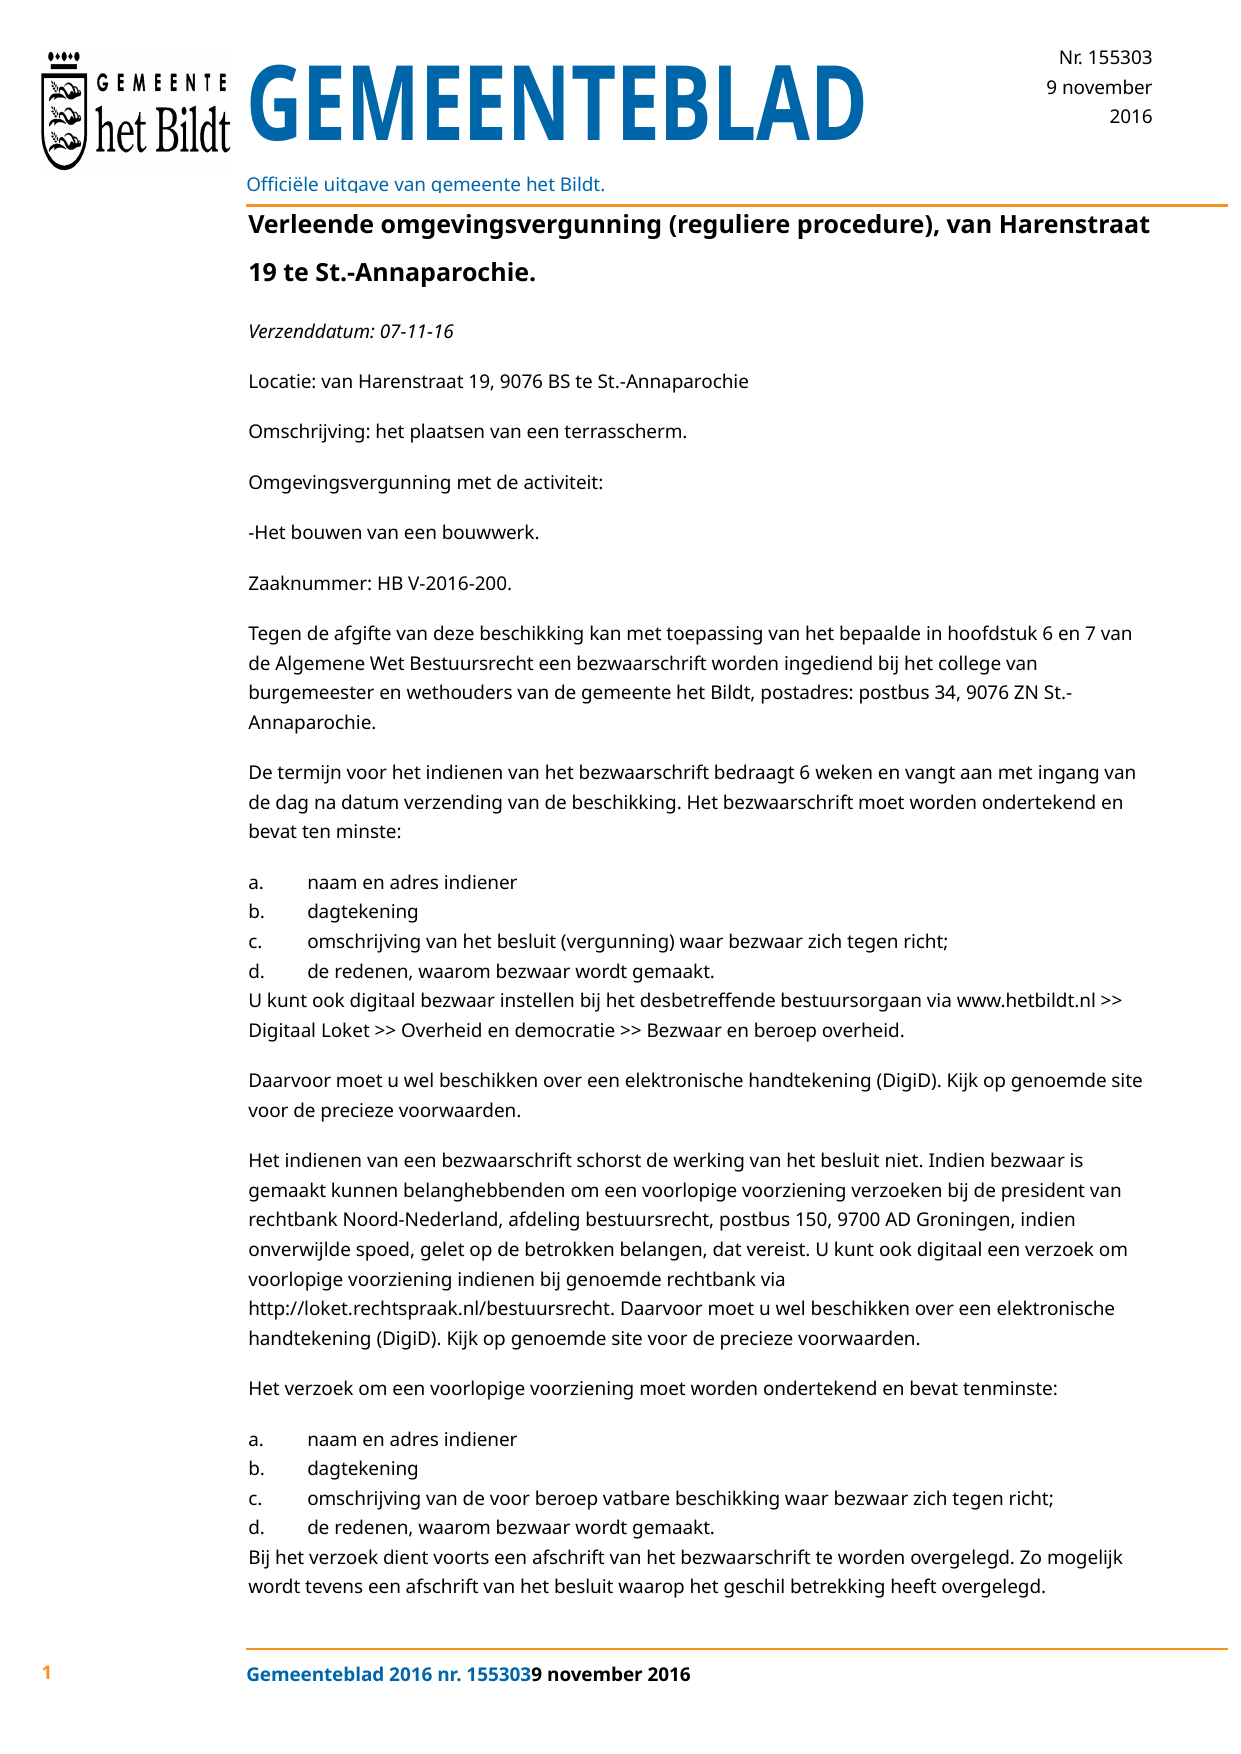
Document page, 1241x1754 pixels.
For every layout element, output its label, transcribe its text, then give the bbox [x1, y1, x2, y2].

list naam en adres indiener [248, 1426, 1152, 1452]
list de redenen, waarom bezwaar wordt gemaakt. [248, 958, 1152, 984]
text De termijn voor het indienen van het bezwaarschrift bedraagt 6 weken en vangt aan met ingang van de dag na datum verzending van de beschikking. Het bezwaarschrift moet worden ondertekend en bevat ten minste: [248, 759, 1152, 844]
text Omgevingsvergunning met de activiteit: [248, 469, 1152, 495]
list omschrijving van de voor beroep vatbare beschikking waar bezwaar zich tegen richt; [248, 1485, 1152, 1511]
text Daarvoor moet u wel beschikken over een elektronische handtekening (DigiD). Kijk op genoemde site voor de precieze voorwaarden. [248, 1067, 1152, 1123]
picture [41, 47, 231, 172]
list omschrijving van het besluit (vergunning) waar bezwaar zich tegen richt; [248, 928, 1152, 954]
list dagtekening [248, 1455, 1152, 1481]
text Het indienen van een bezwaarschrift schorst de werking van het besluit niet. Indien bezwaar is gemaakt kunnen belanghebbenden om een voorlopige voorziening verzoeken bij de president van rechtbank Noord-Nederland, afdeling bestuursrecht, postbus 150, 9700 AD Groningen, indien onverwijlde spoed, gelet op de betrokken belangen, dat vereist. U kunt ook digitaal een verzoek om voorlopige voorziening indienen bij genoemde rechtbank via http://loket.rechtspraak.nl/bestuursrecht. Daarvoor moet u wel beschikken over een elektronische handtekening (DigiD). Kijk op genoemde site voor de precieze voorwaarden. [248, 1147, 1152, 1351]
text Tegen de afgifte van deze beschikking kan met toepassing van het bepaalde in hoofdstuk 6 en 7 van de Algemene Wet Bestuursrecht een bezwaarschrift worden ingediend bij het college van burgemeester en wethouders van de gemeente het Bildt, postadres: postbus 34, 9076 ZN St.-Annaparochie. [248, 620, 1152, 735]
text -Het bouwen van een bouwwerk. [248, 519, 1152, 545]
text Het verzoek om een voorlopige voorziening moet worden ondertekend en bevat tenminste: [248, 1375, 1152, 1401]
text Verleende omgevingsvergunning (reguliere procedure), van Harenstraat 19 te St.-Annaparochie. [248, 207, 1152, 288]
list dagtekening [248, 899, 1152, 924]
text U kunt ook digitaal bezwaar instellen bij het desbetreffende bestuursorgaan via www.hetbildt.nl >> Digitaal Loket >> Overheid en democratie >> Bezwaar en beroep overheid. [248, 987, 1152, 1043]
list naam en adres indiener [248, 869, 1152, 895]
text Bij het verzoek dient voorts een afschrift van het bezwaarschrift te worden overgelegd. Zo mogelijk wordt tevens een afschrift van het besluit waarop het geschil betrekking heeft overgelegd. [248, 1544, 1152, 1599]
text Locatie: van Harenstraat 19, 9076 BS te St.-Annaparochie [248, 368, 1152, 394]
text Omschrijving: het plaatsen van een terrasscherm. [248, 419, 1152, 444]
text Verzenddatum: 07-11-16 [248, 318, 1152, 344]
text Zaaknummer: HB V-2016-200. [248, 570, 1152, 596]
list de redenen, waarom bezwaar wordt gemaakt. [248, 1514, 1152, 1540]
